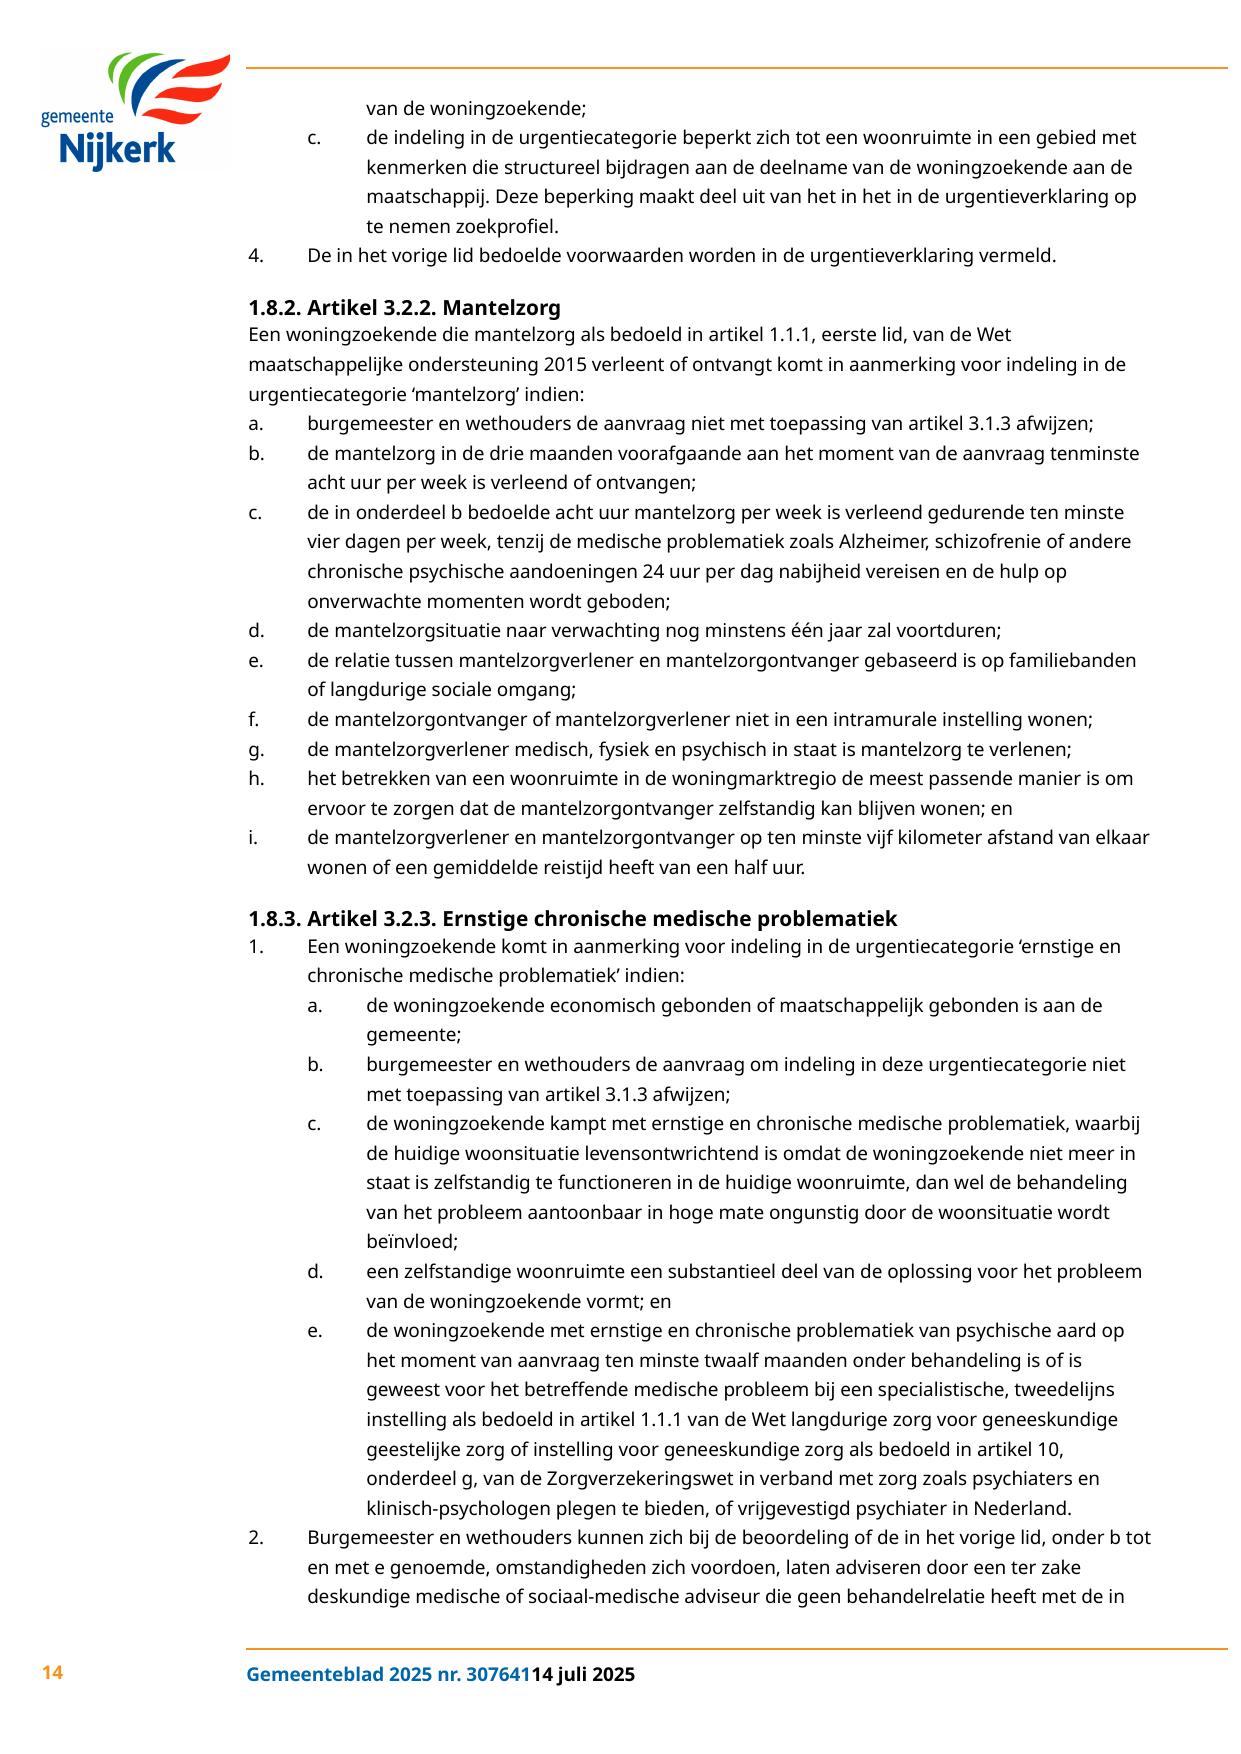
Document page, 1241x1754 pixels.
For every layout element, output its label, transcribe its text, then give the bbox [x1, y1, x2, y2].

list de mantelzorg in de drie maanden voorafgaande aan het moment van de aanvraag tenminste acht uur per week is verleend of ontvangen; [248, 440, 1152, 495]
text 1.8.3. Artikel 3.2.3. Ernstige chronische medische problematiek [248, 904, 1152, 933]
list de relatie tussen mantelzorgverlener en mantelzorgontvanger gebaseerd is op familiebanden of langdurige sociale omgang; [248, 647, 1152, 702]
list de woningzoekende kampt met ernstige en chronische medische problematiek, waarbij de huidige woonsituatie levensontwrichtend is omdat de woningzoekende niet meer in staat is zelfstandig te functioneren in de huidige woonruimte, dan wel de behandeling van het probleem aantoonbaar in hoge mate ongunstig door de woonsituatie wordt beïnvloed; [307, 1110, 1152, 1254]
list Burgemeester en wethouders kunnen zich bij de beoordeling of de in het vorige lid, onder b tot en met e genoemde, omstandigheden zich voordoen, laten adviseren door een ter zake deskundige medische of sociaal-medische adviseur die geen behandelrelatie heeft met de in [248, 1524, 1152, 1609]
list van de woningzoekende; [307, 95, 1152, 121]
list de mantelzorgsituatie naar verwachting nog minstens één jaar zal voortduren; [248, 617, 1152, 643]
list de woningzoekende economisch gebonden of maatschappelijk gebonden is aan de gemeente; [307, 992, 1152, 1047]
list De in het vorige lid bedoelde voorwaarden worden in de urgentieverklaring vermeld. [248, 243, 1152, 268]
text 1.8.2. Artikel 3.2.2. Mantelzorg [248, 293, 1152, 322]
list een zelfstandige woonruimte een substantieel deel van de oplossing voor het probleem van de woningzoekende vormt; en [307, 1258, 1152, 1314]
list de in onderdeel b bedoelde acht uur mantelzorg per week is verleend gedurende ten minste vier dagen per week, tenzij de medische problematiek zoals Alzheimer, schizofrenie of andere chronische psychische aandoeningen 24 uur per dag nabijheid vereisen en de hulp op onverwachte momenten wordt geboden; [248, 499, 1152, 613]
picture [41, 47, 231, 172]
list burgemeester en wethouders de aanvraag niet met toepassing van artikel 3.1.3 afwijzen; [248, 410, 1152, 436]
list de mantelzorgontvanger of mantelzorgverlener niet in een intramurale instelling wonen; [248, 706, 1152, 732]
list de mantelzorgverlener en mantelzorgontvanger op ten minste vijf kilometer afstand van elkaar wonen of een gemiddelde reistijd heeft van een half uur. [248, 824, 1152, 880]
list burgemeester en wethouders de aanvraag om indeling in deze urgentiecategorie niet met toepassing van artikel 3.1.3 afwijzen; [307, 1051, 1152, 1107]
list het betrekken van een woonruimte in de woningmarktregio de meest passende manier is om ervoor te zorgen dat de mantelzorgontvanger zelfstandig kan blijven wonen; en [248, 765, 1152, 821]
list de woningzoekende met ernstige en chronische problematiek van psychische aard op het moment van aanvraag ten minste twaalf maanden onder behandeling is of is geweest voor het betreffende medische probleem bij een specialistische, tweedelijns instelling als bedoeld in artikel 1.1.1 van de Wet langdurige zorg voor geneeskundige geestelijke zorg of instelling voor geneeskundige zorg als bedoeld in artikel 10, onderdeel g, van de Zorgverzekeringswet in verband met zorg zoals psychiaters en klinisch-psychologen plegen te bieden, of vrijgevestigd psychiater in Nederland. [307, 1317, 1152, 1521]
list Een woningzoekende komt in aanmerking voor indeling in de urgentiecategorie ‘ernstige en chronische medische problematiek’ indien: [248, 933, 1152, 988]
list de mantelzorgverlener medisch, fysiek en psychisch in staat is mantelzorg te verlenen; [248, 736, 1152, 761]
text Een woningzoekende die mantelzorg als bedoeld in artikel 1.1.1, eerste lid, van de Wet maatschappelijke ondersteuning 2015 verleent of ontvangt komt in aanmerking voor indeling in de urgentiecategorie ‘mantelzorg’ indien: [248, 322, 1152, 406]
list de indeling in de urgentiecategorie beperkt zich tot een woonruimte in een gebied met kenmerken die structureel bijdragen aan de deelname van de woningzoekende aan de maatschappij. Deze beperking maakt deel uit van het in het in de urgentieverklaring op te nemen zoekprofiel. [307, 124, 1152, 239]
